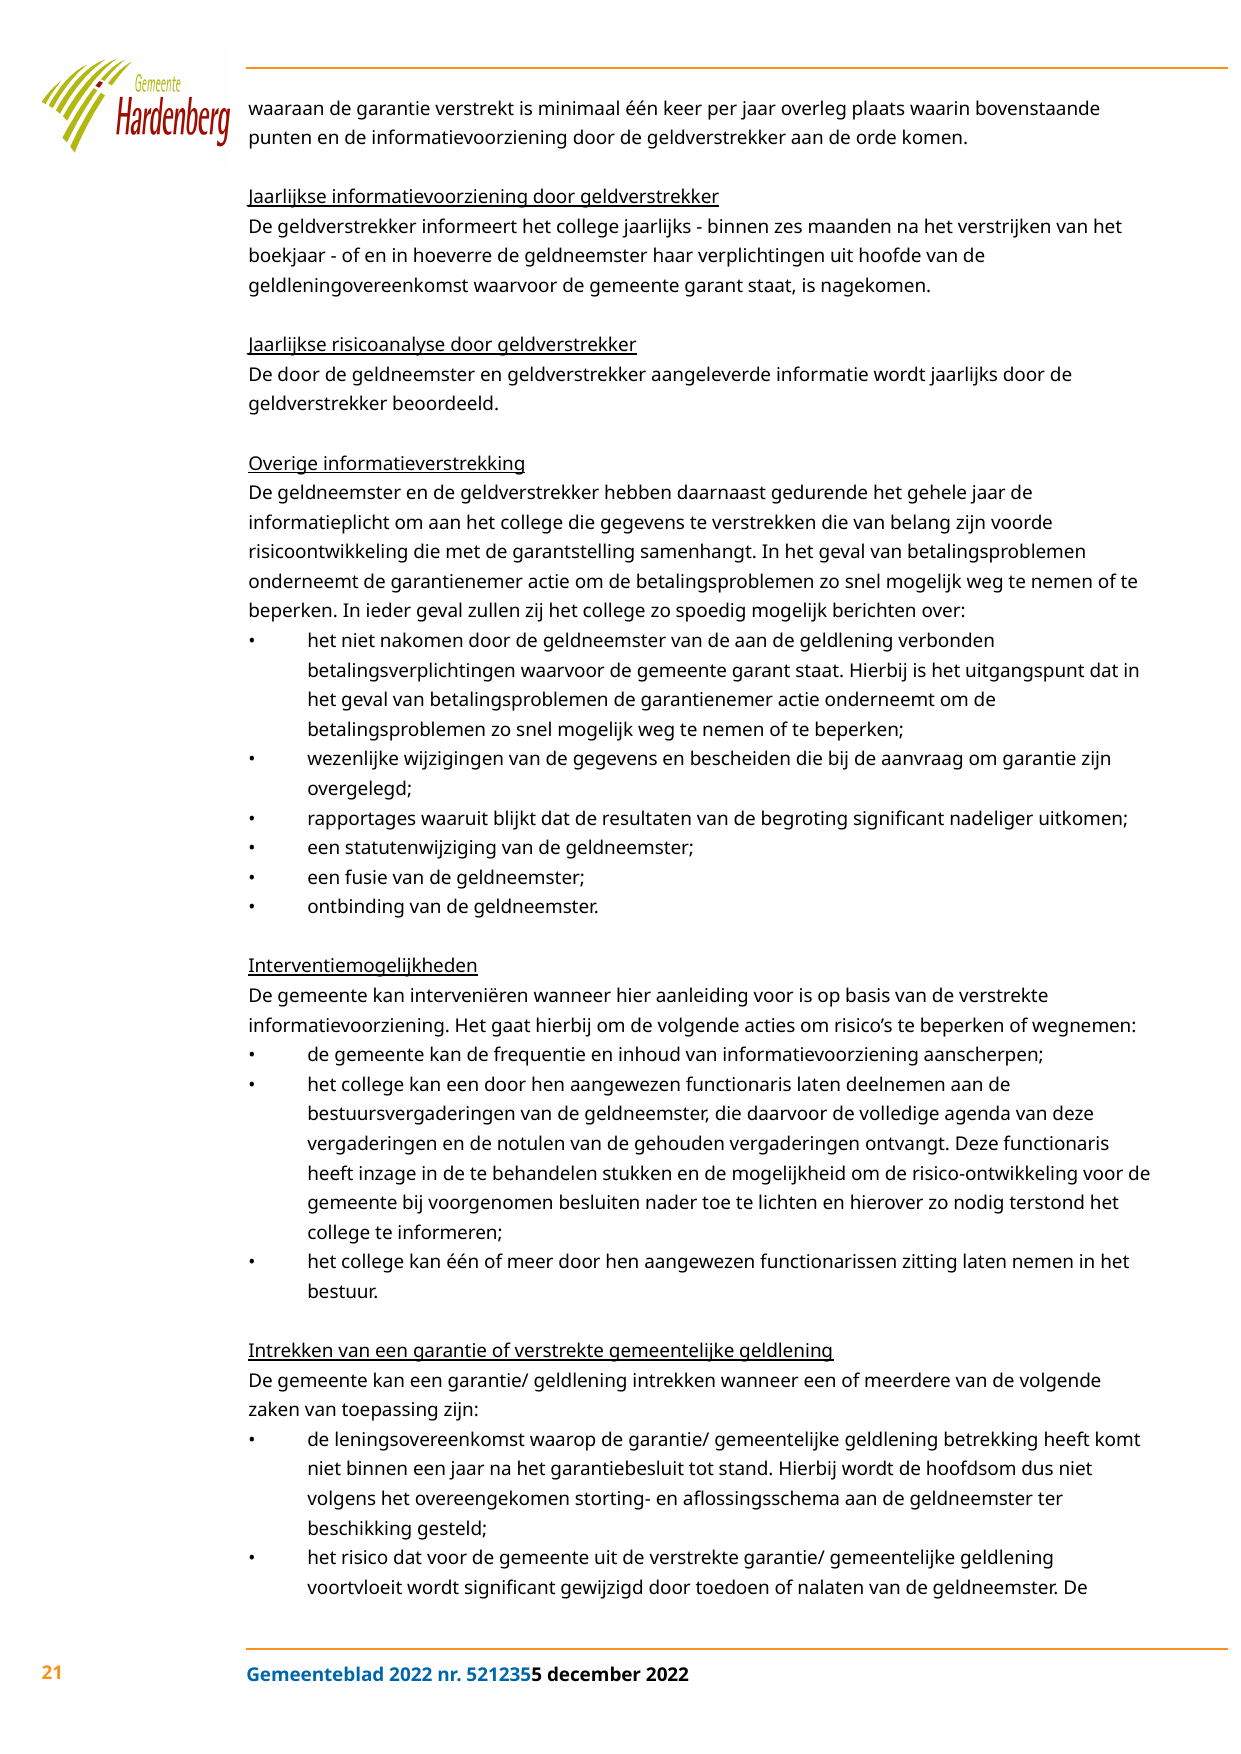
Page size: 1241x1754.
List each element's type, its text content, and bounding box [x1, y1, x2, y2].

text De geldverstrekker informeert het college jaarlijks - binnen zes maanden na het verstrijken van het boekjaar - of en in hoeverre de geldneemster haar verplichtingen uit hoofde van de geldleningovereenkomst waarvoor de gemeente garant staat, is nagekomen. [248, 213, 1152, 298]
text Jaarlijkse risicoanalyse door geldverstrekker [248, 331, 1152, 357]
text Jaarlijkse informatievoorziening door geldverstrekker [248, 183, 1152, 209]
list een fusie van de geldneemster; [248, 864, 1152, 890]
text De geldneemster en de geldverstrekker hebben daarnaast gedurende het gehele jaar de informatieplicht om aan het college die gegevens te verstrekken die van belang zijn voorde risicoontwikkeling die met de garantstelling samenhangt. In het geval van betalingsproblemen onderneemt de garantienemer actie om de betalingsproblemen zo snel mogelijk weg te nemen of te beperken. In ieder geval zullen zij het college zo spoedig mogelijk berichten over: [248, 479, 1152, 623]
list de gemeente kan de frequentie en inhoud van informatievoorziening aanscherpen; [248, 1041, 1152, 1067]
list het niet nakomen door de geldneemster van de aan de geldlening verbonden betalingsverplichtingen waarvoor de gemeente garant staat. Hierbij is het uitgangspunt dat in het geval van betalingsproblemen de garantienemer actie onderneemt om de betalingsproblemen zo snel mogelijk weg te nemen of te beperken; [248, 627, 1152, 742]
list rapportages waaruit blijkt dat de resultaten van de begroting significant nadeliger uitkomen; [248, 805, 1152, 831]
list het risico dat voor de gemeente uit de verstrekte garantie/ gemeentelijke geldlening voortvloeit wordt significant gewijzigd door toedoen of nalaten van de geldneemster. De [248, 1544, 1152, 1600]
text De door de geldneemster en geldverstrekker aangeleverde informatie wordt jaarlijks door de geldverstrekker beoordeeld. [248, 361, 1152, 416]
text Overige informatieverstrekking [248, 450, 1152, 476]
picture [41, 47, 231, 172]
list ontbinding van de geldneemster. [248, 893, 1152, 919]
text Interventiemogelijkheden [248, 953, 1152, 978]
text waaraan de garantie verstrekt is minimaal één keer per jaar overleg plaats waarin bovenstaande punten en de informatievoorziening door de geldverstrekker aan de orde komen. [248, 95, 1152, 150]
text De gemeente kan een garantie/ geldlening intrekken wanneer een of meerdere van de volgende zaken van toepassing zijn: [248, 1367, 1152, 1422]
list het college kan een door hen aangewezen functionaris laten deelnemen aan de bestuursvergaderingen van de geldneemster, die daarvoor de volledige agenda van deze vergaderingen en de notulen van de gehouden vergaderingen ontvangt. Deze functionaris heeft inzage in de te behandelen stukken en de mogelijkheid om de risico-ontwikkeling voor de gemeente bij voorgenomen besluiten nader toe te lichten en hierover zo nodig terstond het college te informeren; [248, 1071, 1152, 1245]
list wezenlijke wijzigingen van de gegevens en bescheiden die bij de aanvraag om garantie zijn overgelegd; [248, 746, 1152, 801]
text De gemeente kan interveniëren wanneer hier aanleiding voor is op basis van de verstrekte informatievoorziening. Het gaat hierbij om de volgende acties om risico’s te beperken of wegnemen: [248, 982, 1152, 1038]
list het college kan één of meer door hen aangewezen functionarissen zitting laten nemen in het bestuur. [248, 1248, 1152, 1304]
list een statutenwijziging van de geldneemster; [248, 834, 1152, 860]
list de leningsovereenkomst waarop de garantie/ gemeentelijke geldlening betrekking heeft komt niet binnen een jaar na het garantiebesluit tot stand. Hierbij wordt de hoofdsom dus niet volgens het overeengekomen storting- en aflossingsschema aan de geldneemster ter beschikking gesteld; [248, 1426, 1152, 1541]
text Intrekken van een garantie of verstrekte gemeentelijke geldlening [248, 1337, 1152, 1363]
